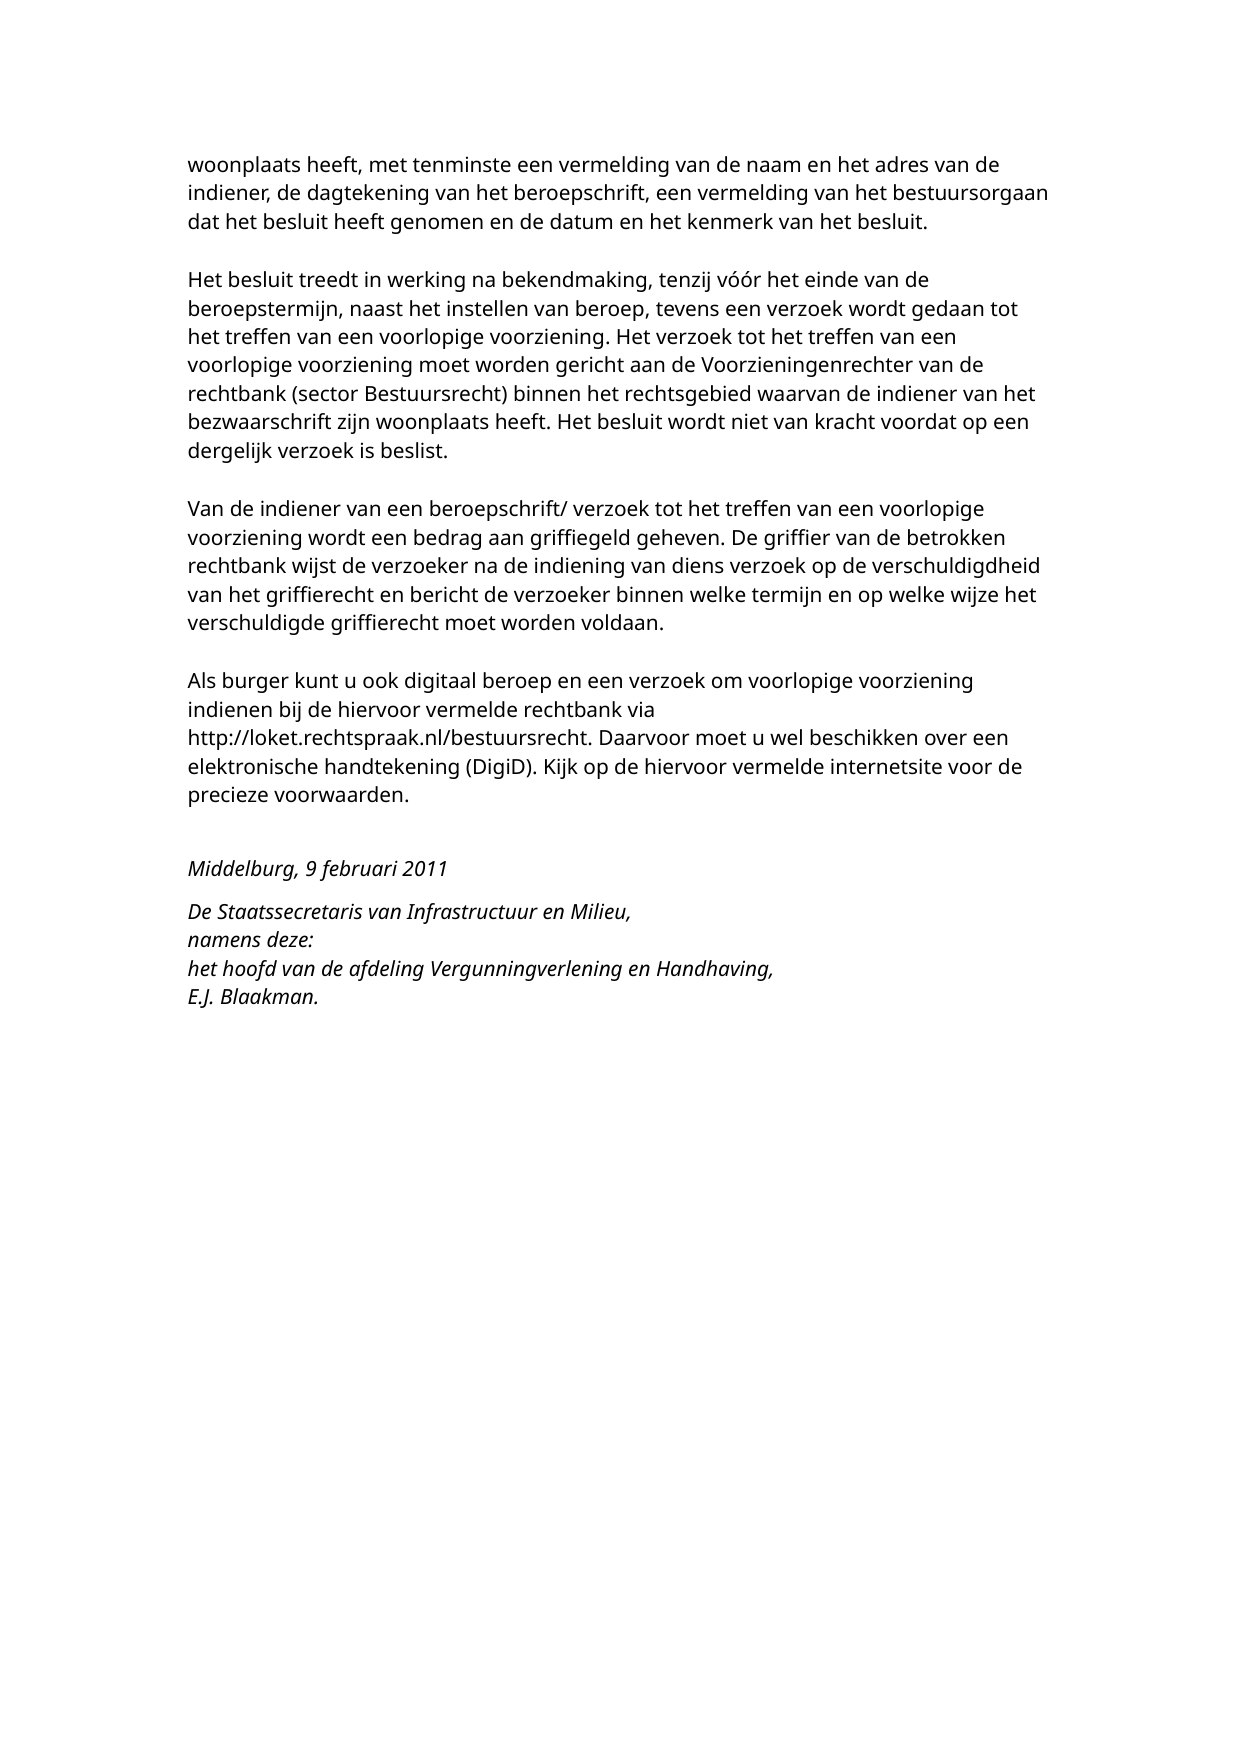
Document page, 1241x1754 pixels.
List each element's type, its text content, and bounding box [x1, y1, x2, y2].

text woonplaats heeft, met tenminste een vermelding van de naam en het adres van de indiener, de dagtekening van het beroepschrift, een vermelding van het bestuursorgaan dat het besluit heeft genomen en de datum en het kenmerk van het besluit. [187, 150, 1053, 235]
text Als burger kunt u ook digitaal beroep en een verzoek om voorlopige voorziening indienen bij de hiervoor vermelde rechtbank via http://loket.rechtspraak.nl/bestuursrecht. Daarvoor moet u wel beschikken over een elektronische handtekening (DigiD). Kijk op de hiervoor vermelde internetsite voor de precieze voorwaarden. [187, 667, 1053, 809]
text De Staatssecretaris van Infrastructuur en Milieu, [187, 897, 1053, 926]
text Middelburg, 9 februari 2011 [187, 854, 1053, 882]
text E.J. Blaakman. [187, 982, 1053, 1011]
text namens deze: [187, 926, 1053, 954]
text Het besluit treedt in werking na bekendmaking, tenzij vóór het einde van de beroepstermijn, naast het instellen van beroep, tevens een verzoek wordt gedaan tot het treffen van een voorlopige voorziening. Het verzoek tot het treffen van een voorlopige voorziening moet worden gericht aan de Voorzieningenrechter van de rechtbank (sector Bestuursrecht) binnen het rechtsgebied waarvan de indiener van het bezwaarschrift zijn woonplaats heeft. Het besluit wordt niet van kracht voordat op een dergelijk verzoek is beslist. [187, 265, 1053, 464]
text het hoofd van de afdeling Vergunningverlening en Handhaving, [187, 954, 1053, 982]
text Van de indiener van een beroepschrift/ verzoek tot het treffen van een voorlopige voorziening wordt een bedrag aan griffiegeld geheven. De griffier van de betrokken rechtbank wijst de verzoeker na de indiening van diens verzoek op de verschuldigdheid van het griffierecht en bericht de verzoeker binnen welke termijn en op welke wijze het verschuldigde griffierecht moet worden voldaan. [187, 494, 1053, 637]
